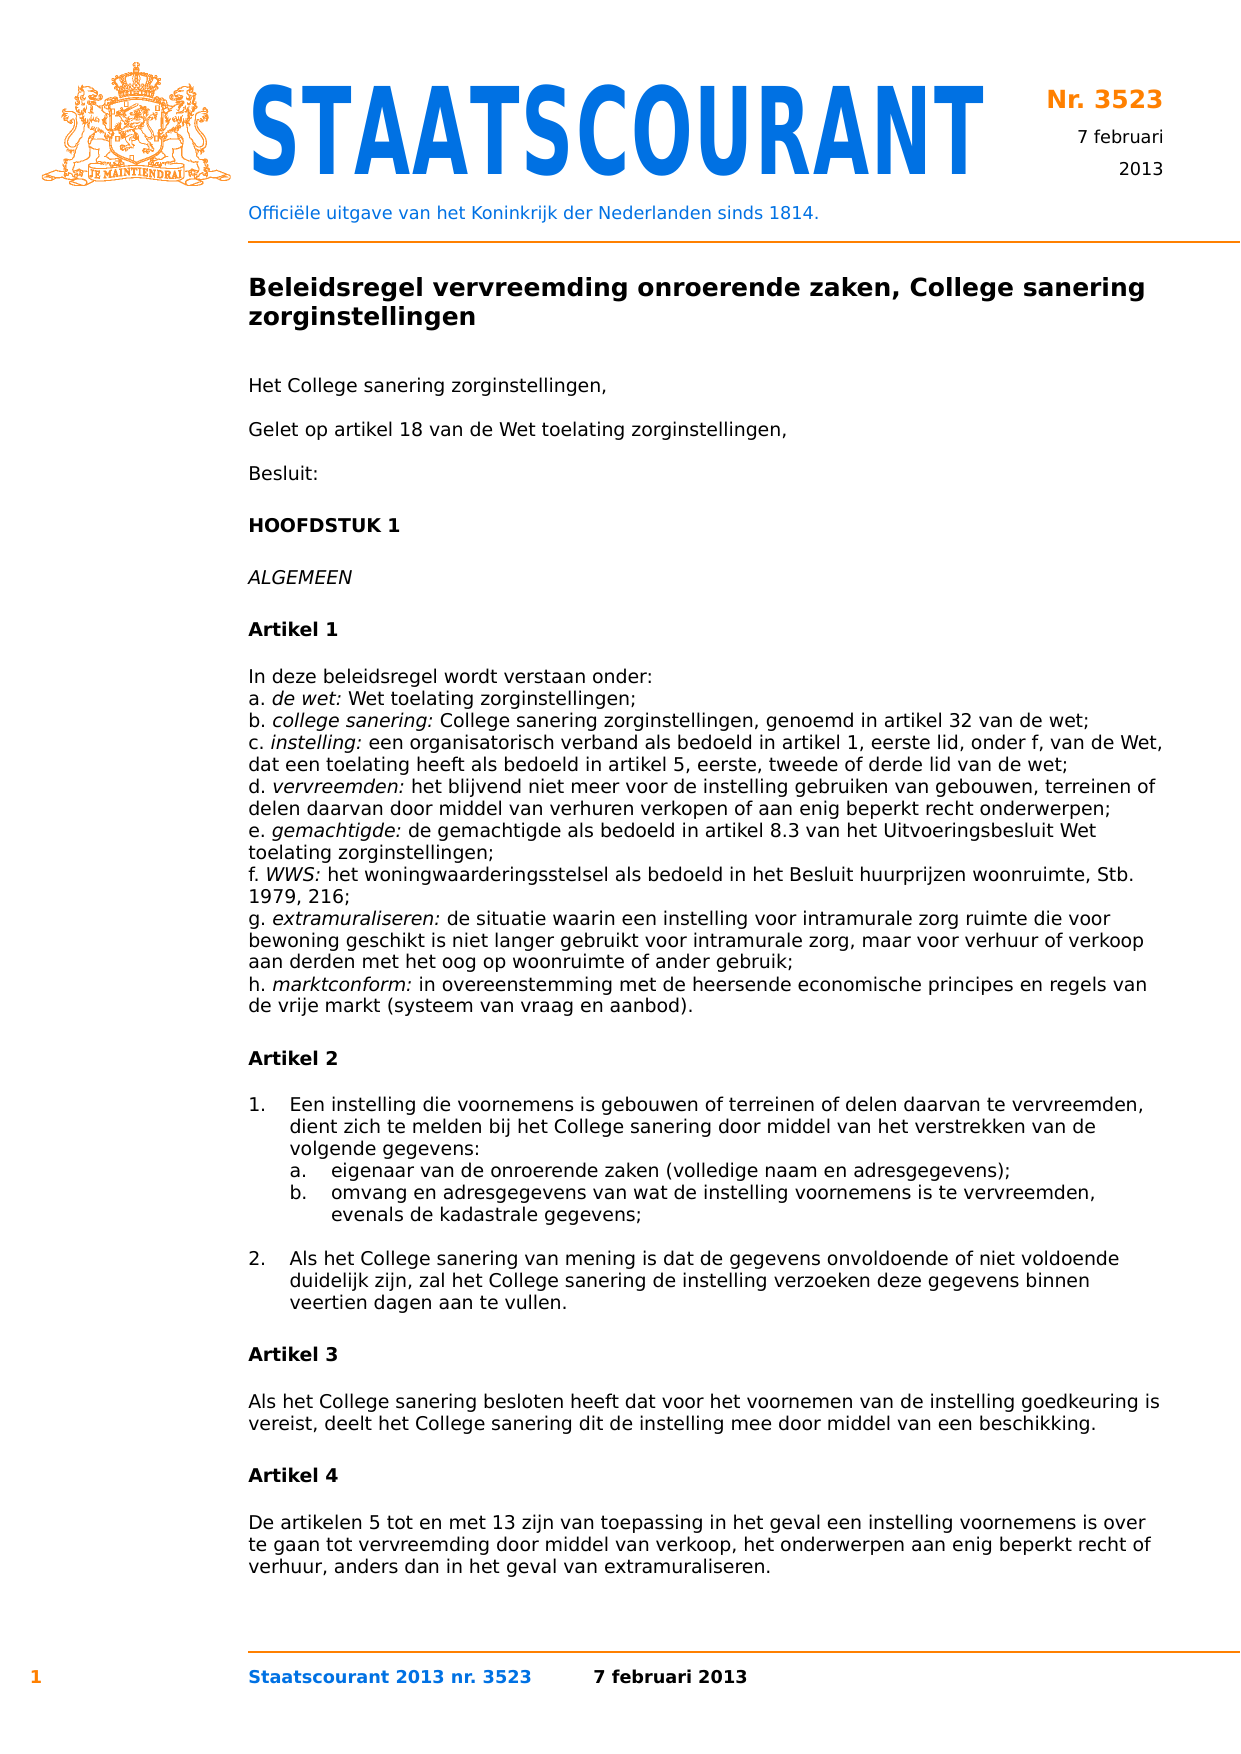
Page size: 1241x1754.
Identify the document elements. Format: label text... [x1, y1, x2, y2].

subtitle Artikel 2 [248, 1047, 1163, 1069]
text De artikelen 5 tot en met 13 zijn van toepassing in het geval een instelling voornemens is over te gaan tot vervreemding door middel van verkoop, het onderwerpen aan enig beperkt recht of verhuur, anders dan in het geval van extramuraliseren. [248, 1512, 1163, 1578]
text In deze beleidsregel wordt verstaan onder: [248, 666, 1163, 688]
table_cell 2013 [998, 153, 1240, 203]
subtitle Beleidsregel vervreemding onroerende zaken, College sanering zorginstellingen [248, 273, 1163, 331]
subtitle Artikel 4 [248, 1465, 1163, 1487]
text c. instelling: een organisatorisch verband als bedoeld in artikel 1, eerste lid, onder f, van de Wet, dat een toelating heeft als bedoeld in artikel 5, eerste, tweede of derde lid van de wet; [248, 732, 1163, 776]
text b. omvang en adresgegevens van wat de instelling voornemens is te vervreemden, evenals de kadastrale gegevens; [289, 1182, 1163, 1226]
text Het College sanering zorginstellingen, [248, 375, 1163, 397]
text f. WWS: het woningwaarderingsstelsel als bedoeld in het Besluit huurprijzen woonruimte, Stb. 1979, 216; [248, 863, 1163, 907]
table_header STAATSCOURANT [248, 62, 998, 203]
subtitle Artikel 1 [248, 619, 1163, 641]
subtitle ALGEMEEN [248, 567, 1163, 589]
table_cell 7 februari [998, 121, 1240, 153]
text Als het College sanering besloten heeft dat voor het voornemen van de instelling goedkeuring is vereist, deelt het College sanering dit de instelling mee door middel van een beschikking. [248, 1391, 1163, 1435]
text h. marktconform: in overeenstemming met de heersende economische principes en regels van de vrije markt (systeem van vraag en aanbod). [248, 973, 1163, 1017]
text g. extramuraliseren: de situatie waarin een instelling voor intramurale zorg ruimte die voor bewoning geschikt is niet langer gebruikt voor intramurale zorg, maar voor verhuur of verkoop aan derden met het oog op woonruimte of ander gebruik; [248, 907, 1163, 973]
table_cell Officiële uitgave van het Koninkrijk der Nederlanden sinds 1814. [248, 203, 1240, 241]
text b. college sanering: College sanering zorginstellingen, genoemd in artikel 32 van de wet; [248, 710, 1163, 732]
text a. de wet: Wet toelating zorginstellingen; [248, 688, 1163, 710]
subtitle Artikel 3 [248, 1344, 1163, 1366]
text d. vervreemden: het blijvend niet meer voor de instelling gebruiken van gebouwen, terreinen of delen daarvan door middel van verhuren verkopen of aan enig beperkt recht onderwerpen; [248, 776, 1163, 819]
picture [41, 62, 231, 186]
subtitle HOOFDSTUK 1 [248, 515, 1163, 537]
text Gelet op artikel 18 van de Wet toelating zorginstellingen, [248, 419, 1163, 441]
text a. eigenaar van de onroerende zaken (volledige naam en adresgegevens); [289, 1160, 1163, 1182]
text 2. Als het College sanering van mening is dat de gegevens onvoldoende of niet voldoende duidelijk zijn, zal het College sanering de instelling verzoeken deze gegevens binnen veertien dagen aan te vullen. [248, 1248, 1163, 1314]
table_header Nr. 3523 [998, 62, 1240, 121]
text 1. Een instelling die voornemens is gebouwen of terreinen of delen daarvan te vervreemden, dient zich te melden bij het College sanering door middel van het verstrekken van de volgende gegevens: [248, 1094, 1163, 1160]
table_header [25, 62, 248, 241]
text e. gemachtigde: de gemachtigde als bedoeld in artikel 8.3 van het Uitvoeringsbesluit Wet toelating zorginstellingen; [248, 819, 1163, 863]
text Besluit: [248, 463, 1163, 485]
